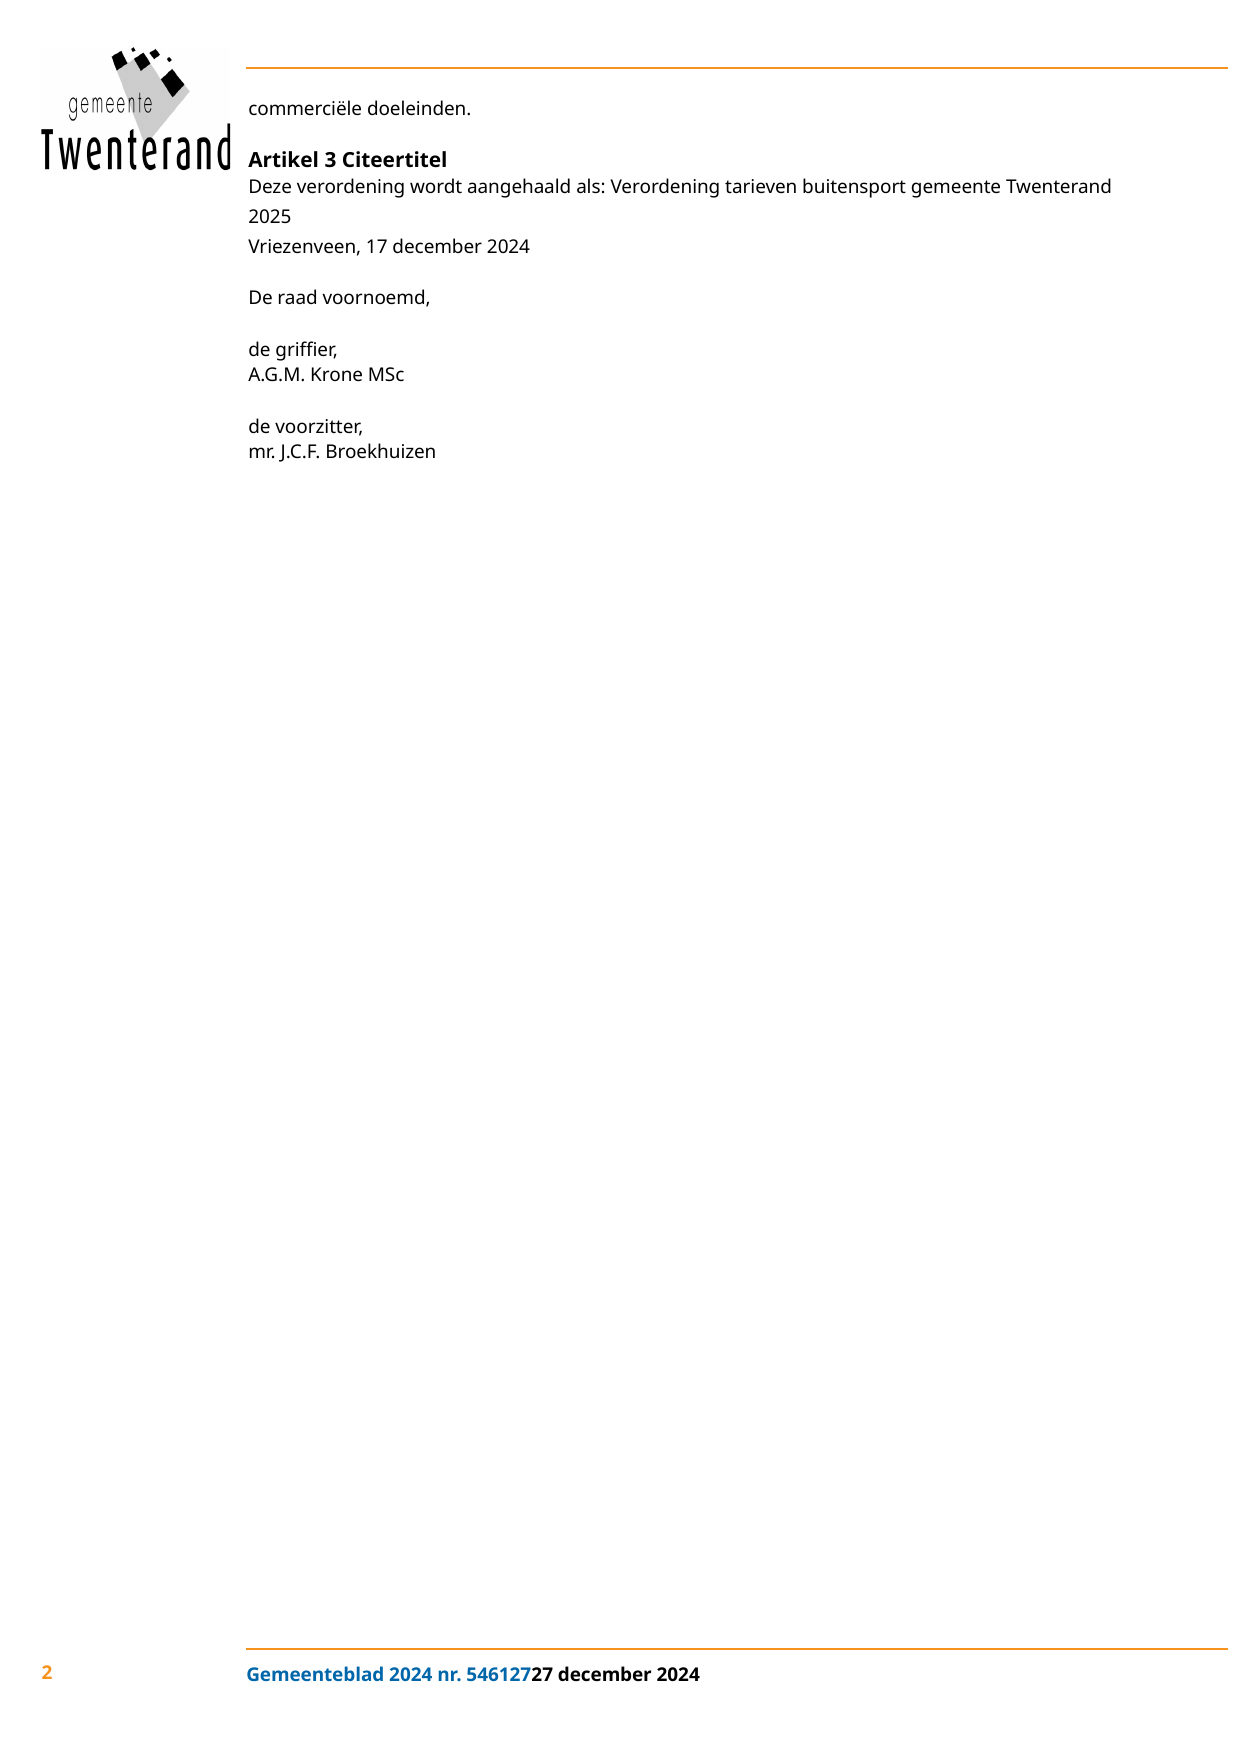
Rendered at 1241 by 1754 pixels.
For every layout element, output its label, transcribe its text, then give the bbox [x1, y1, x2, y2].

picture [41, 47, 231, 172]
text commerciële doeleinden. [248, 95, 1152, 121]
text de griffier, [248, 336, 1152, 361]
text Artikel 3 Citeertitel [248, 145, 1152, 174]
text de voorzitter, [248, 413, 1152, 439]
text De raad voornoemd, [248, 284, 1152, 310]
text Vriezenveen, 17 december 2024 [248, 233, 1152, 258]
text mr. J.C.F. Broekhuizen [248, 439, 1152, 464]
text Deze verordening wordt aangehaald als: Verordening tarieven buitensport gemeente Twenterand 2025 [248, 174, 1152, 229]
text A.G.M. Krone MSc [248, 361, 1152, 387]
